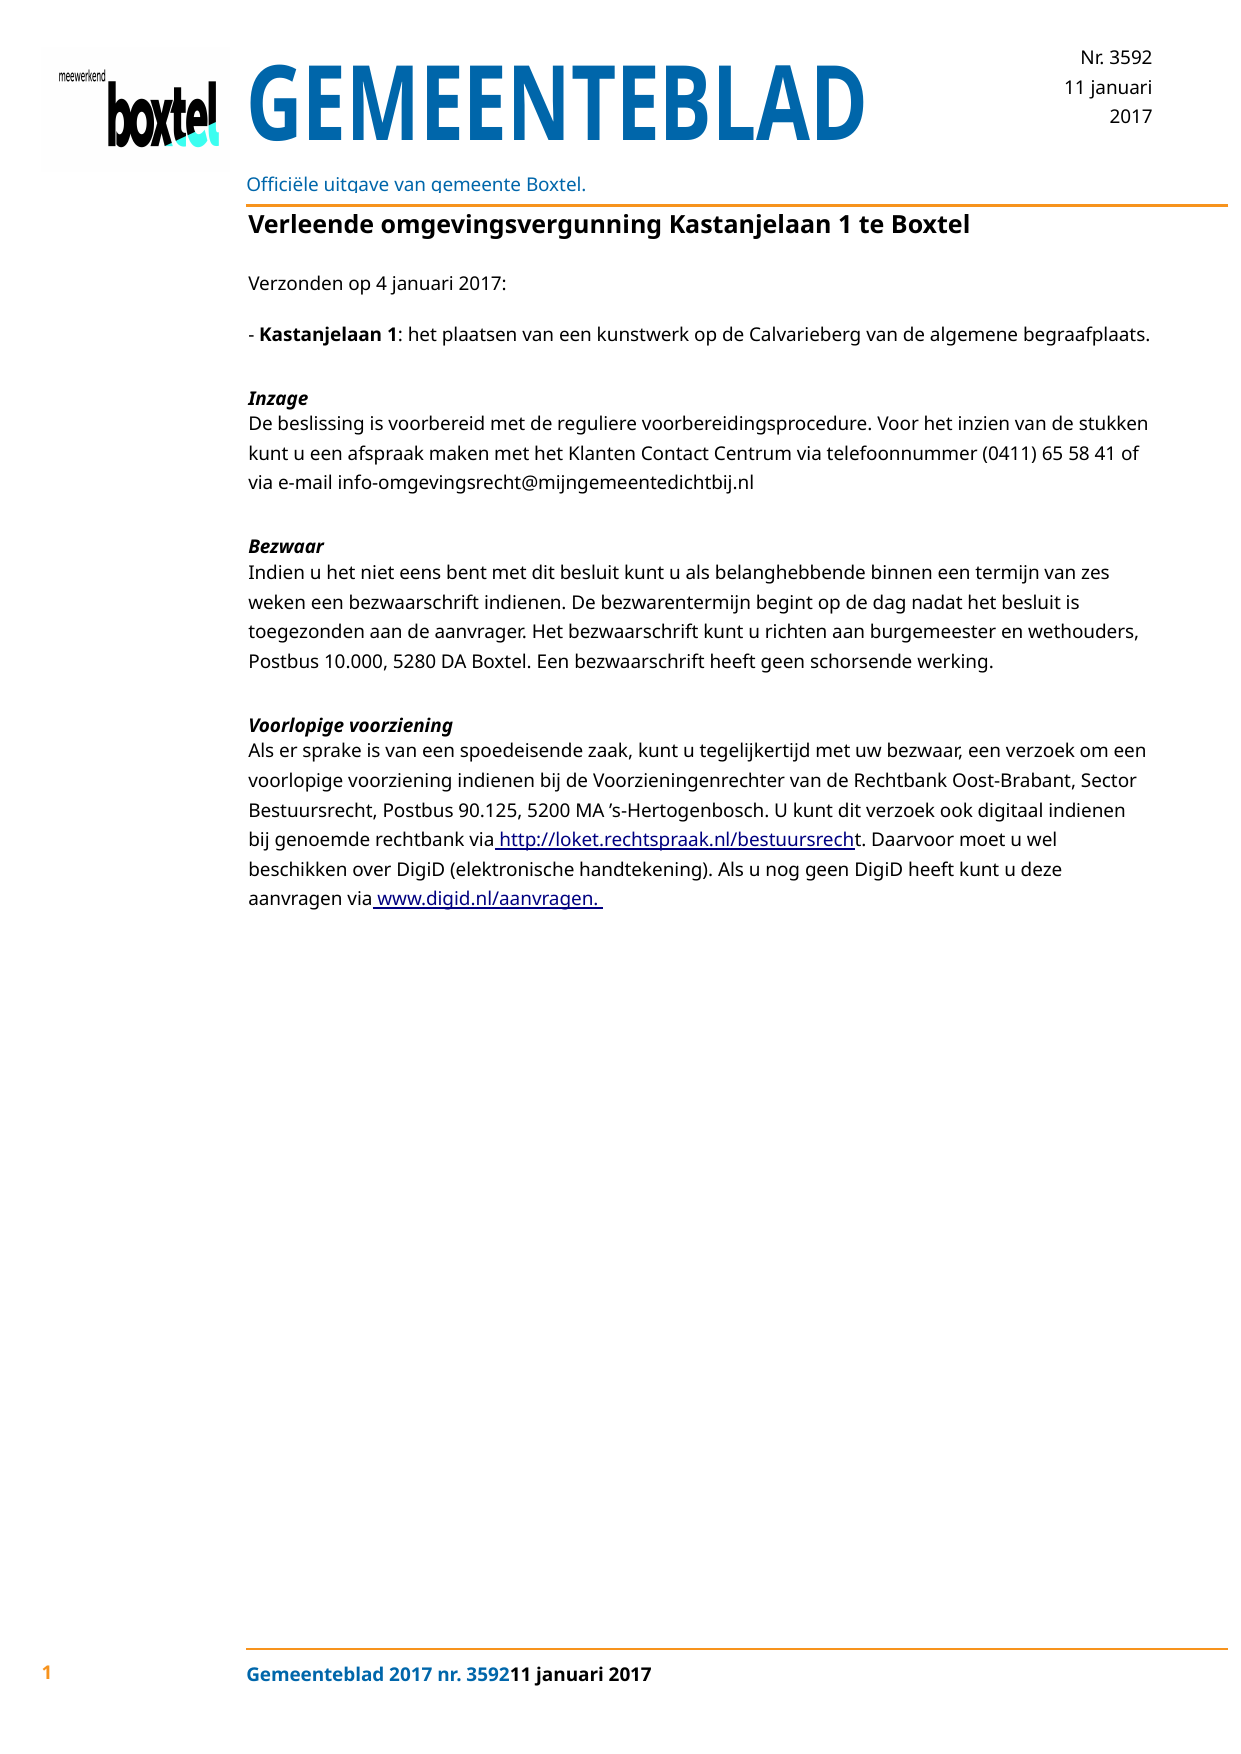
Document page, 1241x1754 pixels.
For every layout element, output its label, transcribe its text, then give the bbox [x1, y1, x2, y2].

text De beslissing is voorbereid met de reguliere voorbereidingsprocedure. Voor het inzien van de stukken kunt u een afspraak maken met het Klanten Contact Centrum via telefoonnummer (0411) 65 58 41 of via e-mail info-omgevingsrecht@mijngemeentedichtbij.nl [248, 410, 1152, 495]
text Inzage [248, 385, 1152, 410]
picture [41, 47, 231, 172]
text Als er sprake is van een spoedeisende zaak, kunt u tegelijkertijd met uw bezwaar, een verzoek om een voorlopige voorziening indienen bij de Voorzieningenrechter van de Rechtbank Oost-Brabant, Sector Bestuursrecht, Postbus 90.125, 5200 MA ’s-Hertogenbosch. U kunt dit verzoek ook digitaal indienen bij genoemde rechtbank via http://loket.rechtspraak.nl/bestuursrecht. Daarvoor moet u wel beschikken over DigiD (elektronische handtekening). Als u nog geen DigiD heeft kunt u deze aanvragen via www.digid.nl/aanvragen. [248, 738, 1152, 911]
text - Kastanjelaan 1: het plaatsen van een kunstwerk op de Calvarieberg van de algemene begraafplaats. [248, 321, 1152, 346]
text Verzonden op 4 januari 2017: [248, 270, 1152, 296]
text Bezwaar [248, 533, 1152, 559]
text Indien u het niet eens bent met dit besluit kunt u als belanghebbende binnen een termijn van zes weken een bezwaarschrift indienen. De bezwarentermijn begint op de dag nadat het besluit is toegezonden aan de aanvrager. Het bezwaarschrift kunt u richten aan burgemeester en wethouders, Postbus 10.000, 5280 DA Boxtel. Een bezwaarschrift heeft geen schorsende werking. [248, 559, 1152, 674]
text Verleende omgevingsvergunning Kastanjelaan 1 te Boxtel [248, 207, 1152, 241]
text Voorlopige voorziening [248, 712, 1152, 738]
